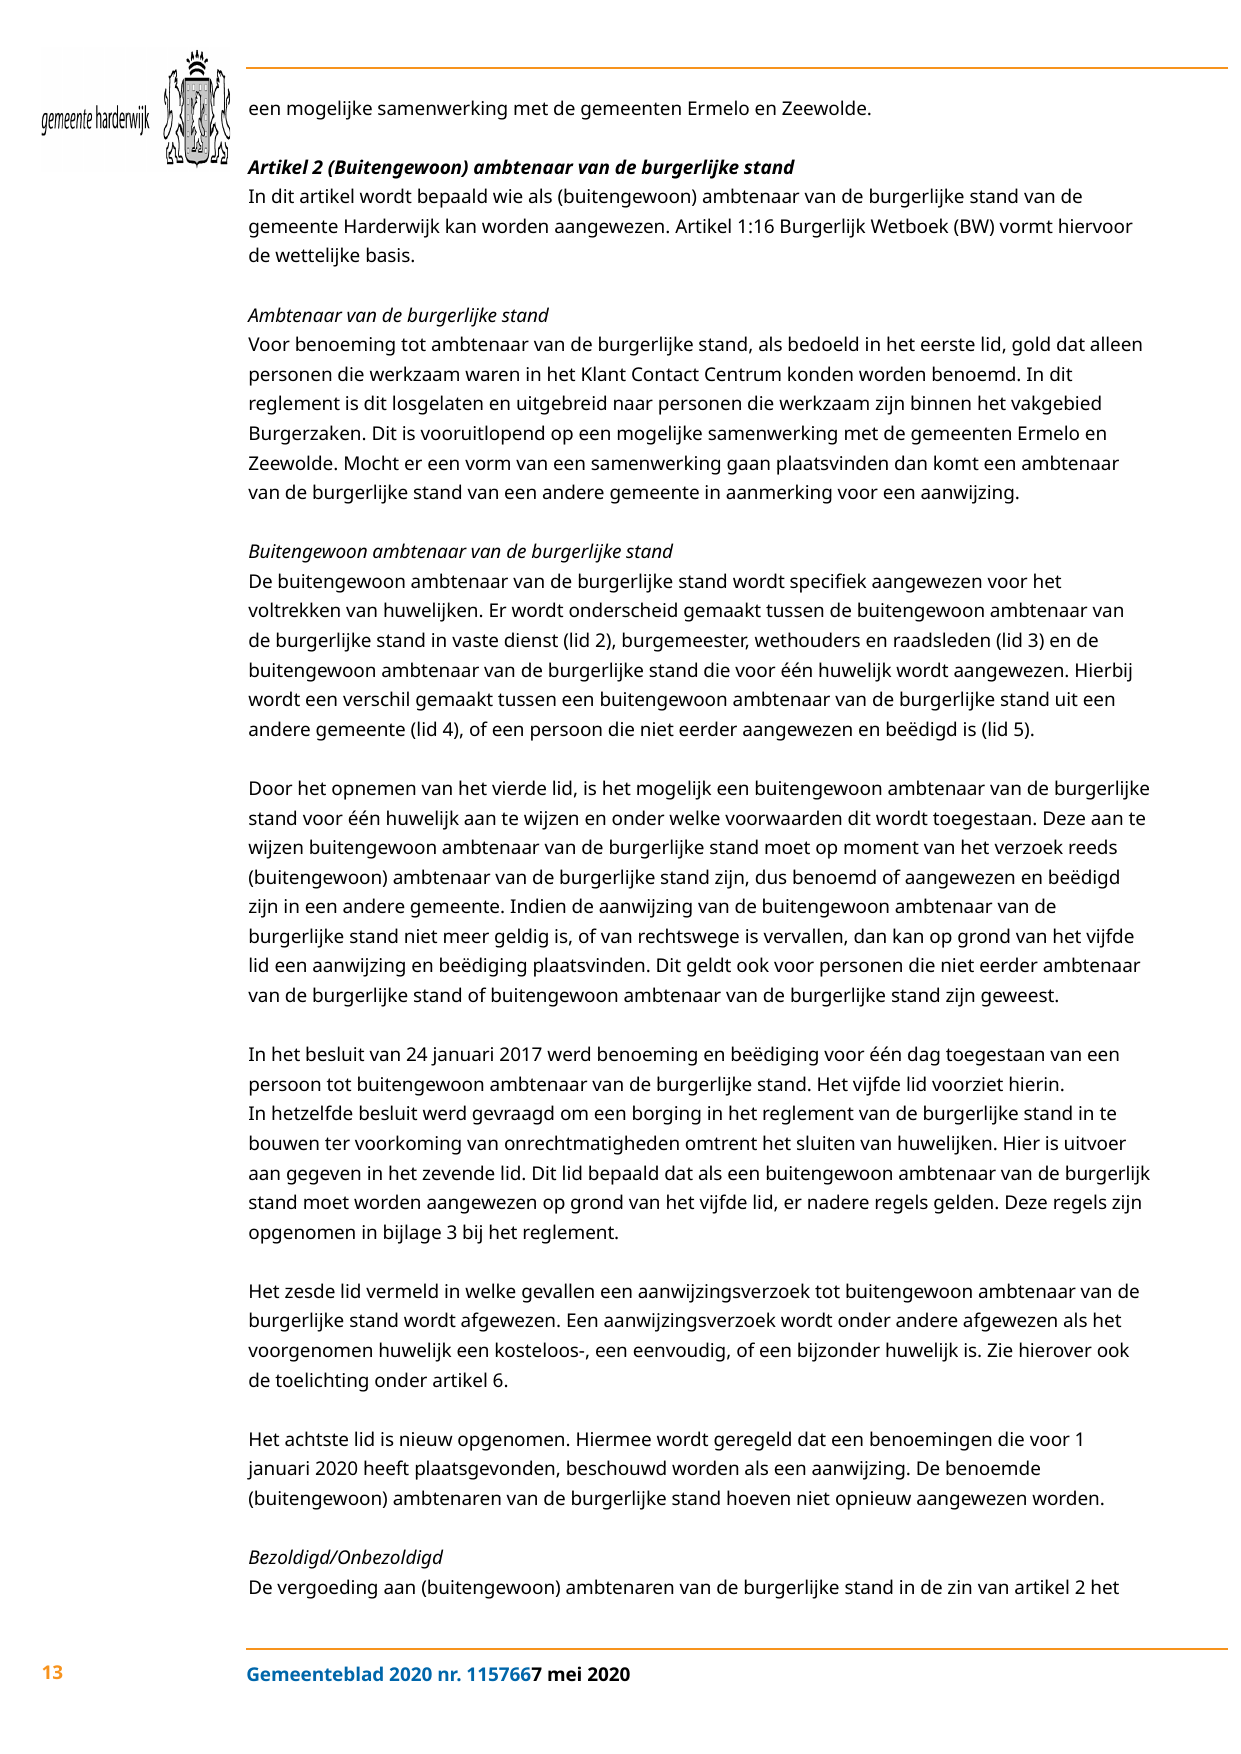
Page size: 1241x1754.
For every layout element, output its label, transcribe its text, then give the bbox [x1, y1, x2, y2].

text een mogelijke samenwerking met de gemeenten Ermelo en Zeewolde. [248, 95, 1152, 121]
text Voor benoeming tot ambtenaar van de burgerlijke stand, als bedoeld in het eerste lid, gold dat alleen personen die werkzaam waren in het Klant Contact Centrum konden worden benoemd. In dit reglement is dit losgelaten en uitgebreid naar personen die werkzaam zijn binnen het vakgebied Burgerzaken. Dit is vooruitlopend op een mogelijke samenwerking met de gemeenten Ermelo en Zeewolde. Mocht er een vorm van een samenwerking gaan plaatsvinden dan komt een ambtenaar van de burgerlijke stand van een andere gemeente in aanmerking voor een aanwijzing. [248, 331, 1152, 505]
text Het achtste lid is nieuw opgenomen. Hiermee wordt geregeld dat een benoemingen die voor 1 januari 2020 heeft plaatsgevonden, beschouwd worden als een aanwijzing. De benoemde (buitengewoon) ambtenaren van de burgerlijke stand hoeven niet opnieuw aangewezen worden. [248, 1426, 1152, 1511]
text In het besluit van 24 januari 2017 werd benoeming en beëdiging voor één dag toegestaan van een persoon tot buitengewoon ambtenaar van de burgerlijke stand. Het vijfde lid voorziet hierin. [248, 1041, 1152, 1097]
text De buitengewoon ambtenaar van de burgerlijke stand wordt specifiek aangewezen voor het voltrekken van huwelijken. Er wordt onderscheid gemaakt tussen de buitengewoon ambtenaar van de burgerlijke stand in vaste dienst (lid 2), burgemeester, wethouders en raadsleden (lid 3) en de buitengewoon ambtenaar van de burgerlijke stand die voor één huwelijk wordt aangewezen. Hierbij wordt een verschil gemaakt tussen een buitengewoon ambtenaar van de burgerlijke stand uit een andere gemeente (lid 4), of een persoon die niet eerder aangewezen en beëdigd is (lid 5). [248, 568, 1152, 742]
picture [41, 47, 231, 172]
text Ambtenaar van de burgerlijke stand [248, 302, 1152, 328]
text In dit artikel wordt bepaald wie als (buitengewoon) ambtenaar van de burgerlijke stand van de gemeente Harderwijk kan worden aangewezen. Artikel 1:16 Burgerlijk Wetboek (BW) vormt hiervoor de wettelijke basis. [248, 183, 1152, 268]
text Buitengewoon ambtenaar van de burgerlijke stand [248, 538, 1152, 564]
text Bezoldigd/Onbezoldigd [248, 1544, 1152, 1570]
text Artikel 2 (Buitengewoon) ambtenaar van de burgerlijke stand [248, 154, 1152, 180]
text In hetzelfde besluit werd gevraagd om een borging in het reglement van de burgerlijke stand in te bouwen ter voorkoming van onrechtmatigheden omtrent het sluiten van huwelijken. Hier is uitvoer aan gegeven in het zevende lid. Dit lid bepaald dat als een buitengewoon ambtenaar van de burgerlijk stand moet worden aangewezen op grond van het vijfde lid, er nadere regels gelden. Deze regels zijn opgenomen in bijlage 3 bij het reglement. [248, 1101, 1152, 1245]
text De vergoeding aan (buitengewoon) ambtenaren van de burgerlijke stand in de zin van artikel 2 het [248, 1574, 1152, 1600]
text Door het opnemen van het vierde lid, is het mogelijk een buitengewoon ambtenaar van de burgerlijke stand voor één huwelijk aan te wijzen en onder welke voorwaarden dit wordt toegestaan. Deze aan te wijzen buitengewoon ambtenaar van de burgerlijke stand moet op moment van het verzoek reeds (buitengewoon) ambtenaar van de burgerlijke stand zijn, dus benoemd of aangewezen en beëdigd zijn in een andere gemeente. Indien de aanwijzing van de buitengewoon ambtenaar van de burgerlijke stand niet meer geldig is, of van rechtswege is vervallen, dan kan op grond van het vijfde lid een aanwijzing en beëdiging plaatsvinden. Dit geldt ook voor personen die niet eerder ambtenaar van de burgerlijke stand of buitengewoon ambtenaar van de burgerlijke stand zijn geweest. [248, 775, 1152, 1008]
text Het zesde lid vermeld in welke gevallen een aanwijzingsverzoek tot buitengewoon ambtenaar van de burgerlijke stand wordt afgewezen. Een aanwijzingsverzoek wordt onder andere afgewezen als het voorgenomen huwelijk een kosteloos-, een eenvoudig, of een bijzonder huwelijk is. Zie hierover ook de toelichting onder artikel 6. [248, 1278, 1152, 1393]
